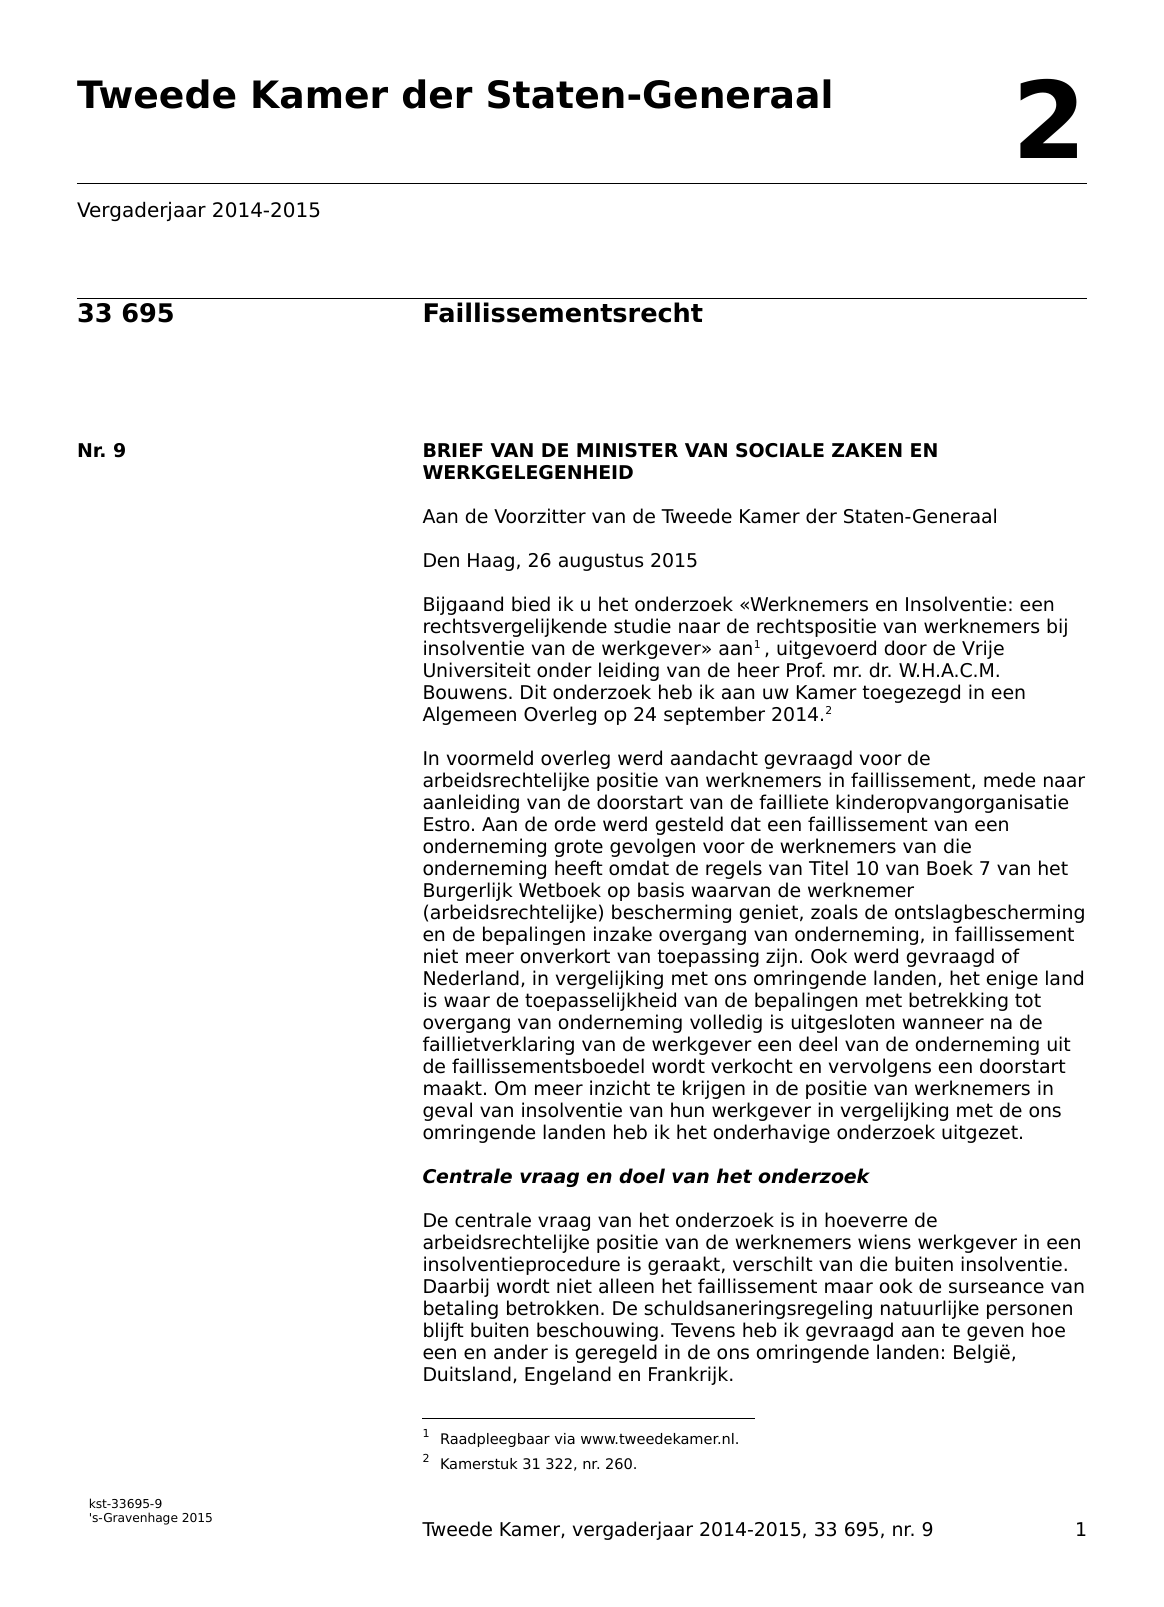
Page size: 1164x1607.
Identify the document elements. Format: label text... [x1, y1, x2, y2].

text De centrale vraag van het onderzoek is in hoeverre de arbeidsrechtelijke positie van de werknemers wiens werkgever in een insolventieprocedure is geraakt, verschilt van die buiten insolventie. Daarbij wordt niet alleen het faillissement maar ook de surseance van betaling betrokken. De schuldsaneringsregeling natuurlijke personen blijft buiten beschouwing. Tevens heb ik gevraagd aan te geven hoe een en ander is geregeld in de ons omringende landen: België, Duitsland, Engeland en Frankrijk. [422, 1210, 1087, 1386]
table_header 2 [886, 59, 1087, 183]
text Kamerstuk 31 322, nr. 260. [422, 1452, 1087, 1474]
text kst-33695-9 [88, 1497, 323, 1511]
text 's-Gravenhage 2015 [88, 1511, 323, 1525]
text Raadpleegbaar via www.tweedekamer.nl. [422, 1427, 1087, 1449]
subtitle 33 695 Faillissementsrecht [77, 299, 1087, 329]
table_cell Vergaderjaar 2014-2015 [77, 184, 1087, 298]
text In voormeld overleg werd aandacht gevraagd voor de arbeidsrechtelijke positie van werknemers in faillissement, mede naar aanleiding van de doorstart van de failliete kinderopvangorganisatie Estro. Aan de orde werd gesteld dat een faillissement van een onderneming grote gevolgen voor de werknemers van die onderneming heeft omdat de regels van Titel 10 van Boek 7 van het Burgerlijk Wetboek op basis waarvan de werknemer (arbeidsrechtelijke) bescherming geniet, zoals de ontslagbescherming en de bepalingen inzake overgang van onderneming, in faillissement niet meer onverkort van toepassing zijn. Ook werd gevraagd of Nederland, in vergelijking met ons omringende landen, het enige land is waar de toepasselijkheid van de bepalingen met betrekking tot overgang van onderneming volledig is uitgesloten wanneer na de faillietverklaring van de werkgever een deel van de onderneming uit de faillissementsboedel wordt verkocht en vervolgens een doorstart maakt. Om meer inzicht te krijgen in de positie van werknemers in geval van insolventie van hun werkgever in vergelijking met de ons omringende landen heb ik het onderhavige onderzoek uitgezet. [422, 748, 1087, 1144]
text Aan de Voorzitter van de Tweede Kamer der Staten-Generaal [422, 506, 1087, 528]
text Bijgaand bied ik u het onderzoek «Werknemers en Insolventie: een rechtsvergelijkende studie naar de rechtspositie van werknemers bij insolventie van de werkgever» aan, uitgevoerd door de Vrije Universiteit onder leiding van de heer Prof. mr. dr. W.H.A.C.M. Bouwens. Dit onderzoek heb ik aan uw Kamer toegezegd in een Algemeen Overleg op 24 september 2014. [422, 594, 1087, 726]
text Den Haag, 26 augustus 2015 [422, 550, 1087, 572]
subtitle Nr. 9 BRIEF VAN DE MINISTER VAN SOCIALE ZAKEN EN WERKGELEGENHEID [77, 440, 1087, 484]
table_header Tweede Kamer der Staten-Generaal [77, 59, 886, 183]
subtitle Centrale vraag en doel van het onderzoek [422, 1166, 1087, 1188]
